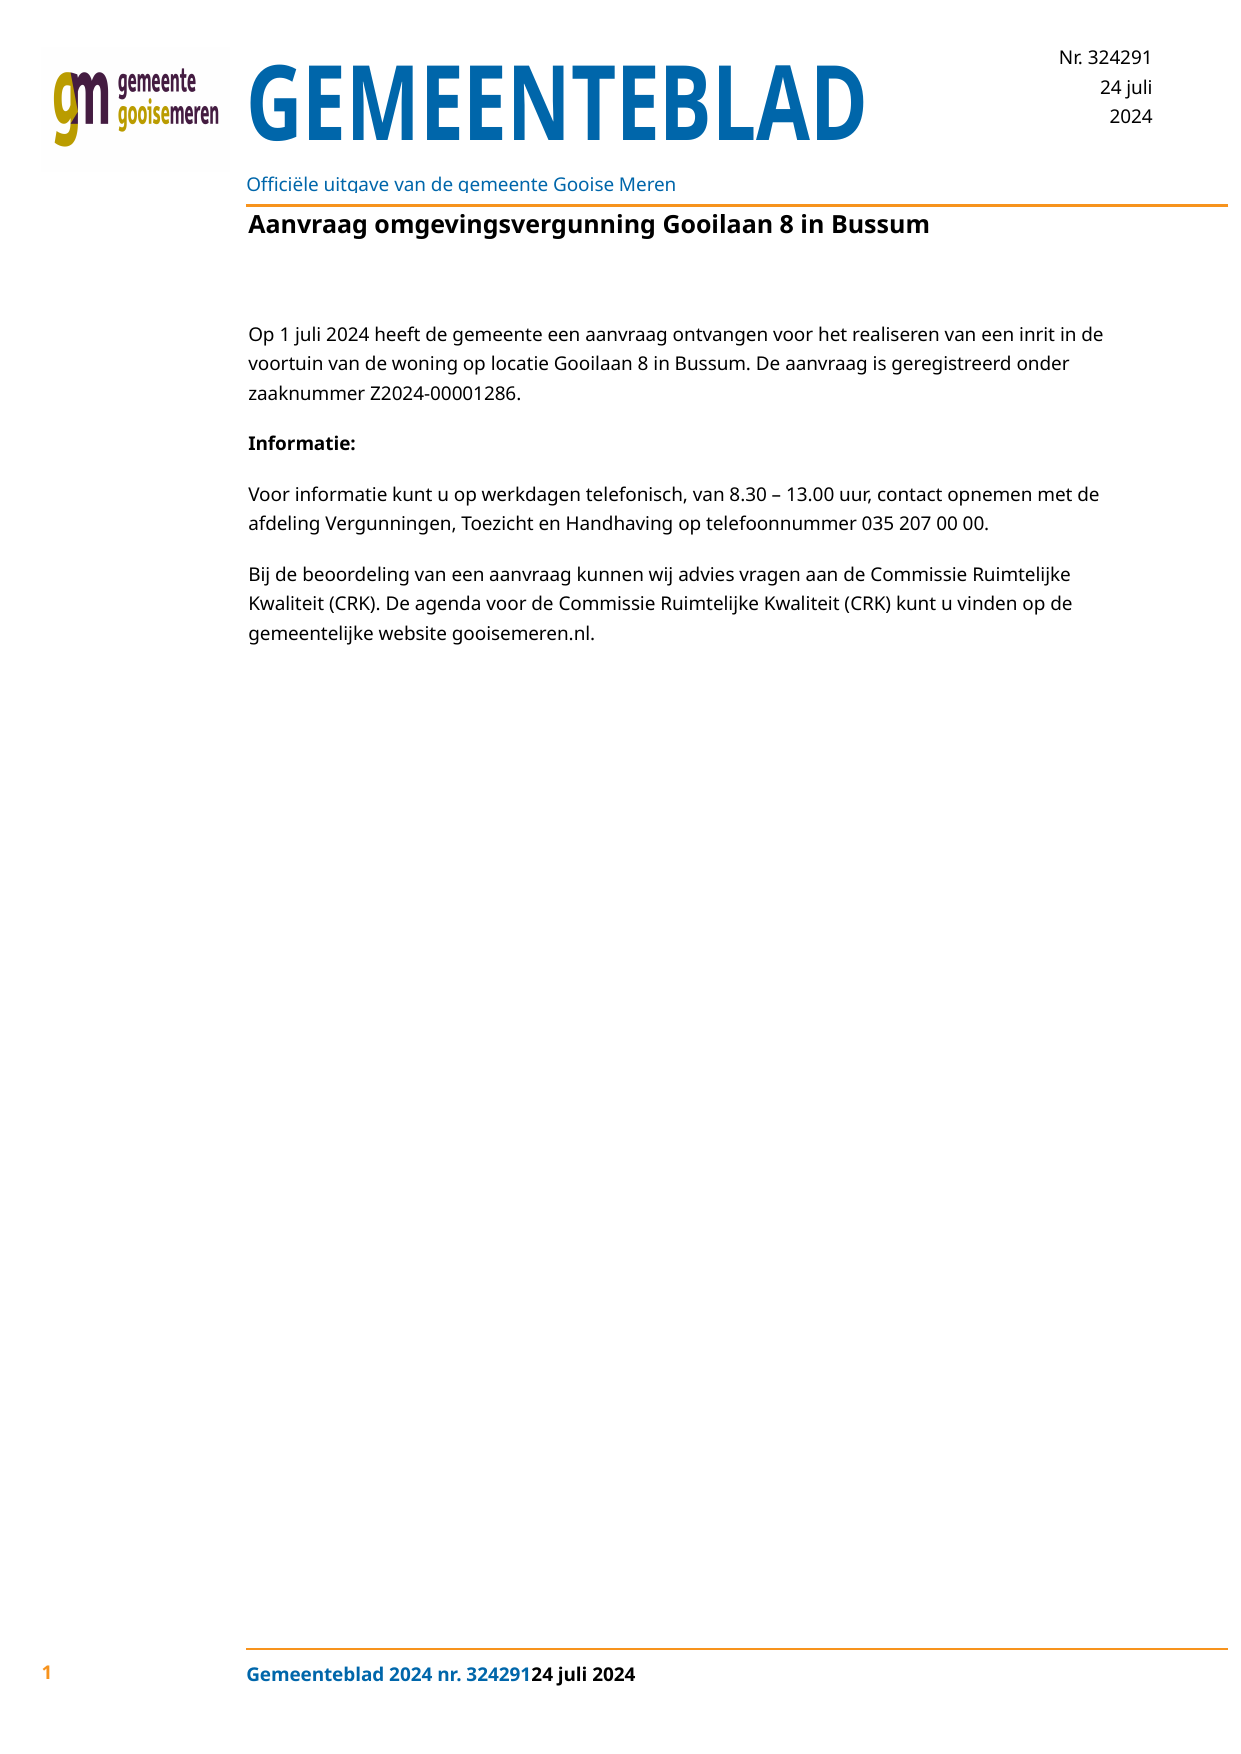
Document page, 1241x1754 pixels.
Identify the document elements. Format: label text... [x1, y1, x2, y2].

text Voor informatie kunt u op werkdagen telefonisch, van 8.30 – 13.00 uur, contact opnemen met de afdeling Vergunningen, Toezicht en Handhaving op telefoonnummer 035 207 00 00. [248, 481, 1152, 536]
text Op 1 juli 2024 heeft de gemeente een aanvraag ontvangen voor het realiseren van een inrit in de voortuin van de woning op locatie Gooilaan 8 in Bussum. De aanvraag is geregistreerd onder zaaknummer Z2024-00001286. [248, 321, 1152, 406]
picture [41, 47, 231, 172]
text Bij de beoordeling van een aanvraag kunnen wij advies vragen aan de Commissie Ruimtelijke Kwaliteit (CRK). De agenda voor de Commissie Ruimtelijke Kwaliteit (CRK) kunt u vinden op de gemeentelijke website gooisemeren.nl. [248, 561, 1152, 646]
text Informatie: [248, 430, 1152, 456]
text Aanvraag omgevingsvergunning Gooilaan 8 in Bussum [248, 207, 1152, 241]
